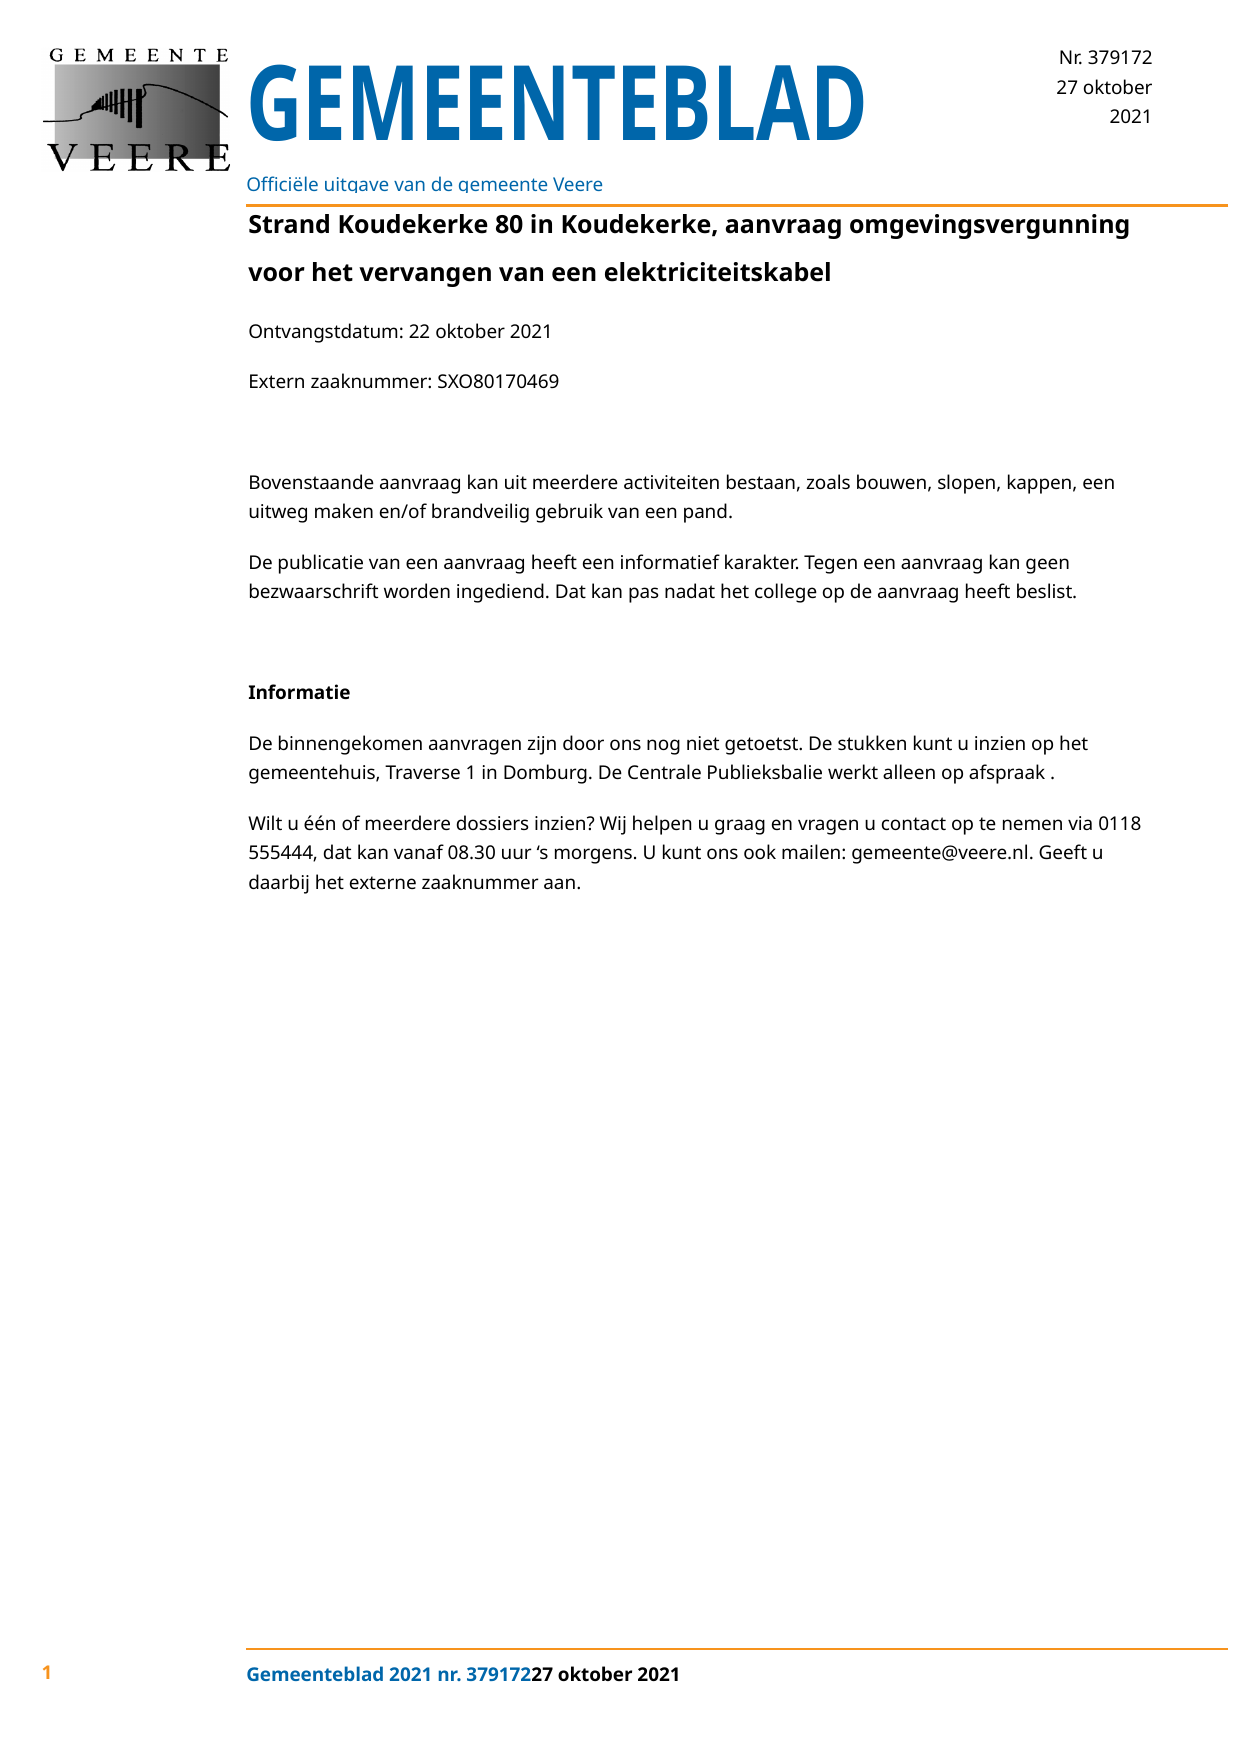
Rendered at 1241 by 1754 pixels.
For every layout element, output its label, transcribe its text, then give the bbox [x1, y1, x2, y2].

text Wilt u één of meerdere dossiers inzien? Wij helpen u graag en vragen u contact op te nemen via 0118 555444, dat kan vanaf 08.30 uur ‘s morgens. U kunt ons ook mailen: gemeente@veere.nl. Geeft u daarbij het externe zaaknummer aan. [248, 810, 1152, 895]
text Ontvangstdatum: 22 oktober 2021 [248, 318, 1152, 344]
text De binnengekomen aanvragen zijn door ons nog niet getoetst. De stukken kunt u inzien op het gemeentehuis, Traverse 1 in Domburg. De Centrale Publieksbalie werkt alleen op afspraak . [248, 730, 1152, 785]
picture [41, 47, 231, 172]
text Extern zaaknummer: SXO80170469 [248, 368, 1152, 394]
text Bovenstaande aanvraag kan uit meerdere activiteiten bestaan, zoals bouwen, slopen, kappen, een uitweg maken en/of brandveilig gebruik van een pand. [248, 469, 1152, 524]
text Informatie [248, 679, 1152, 705]
text De publicatie van een aanvraag heeft een informatief karakter. Tegen een aanvraag kan geen bezwaarschrift worden ingediend. Dat kan pas nadat het college op de aanvraag heeft beslist. [248, 549, 1152, 604]
text Strand Koudekerke 80 in Koudekerke, aanvraag omgevingsvergunning voor het vervangen van een elektriciteitskabel [248, 207, 1152, 288]
